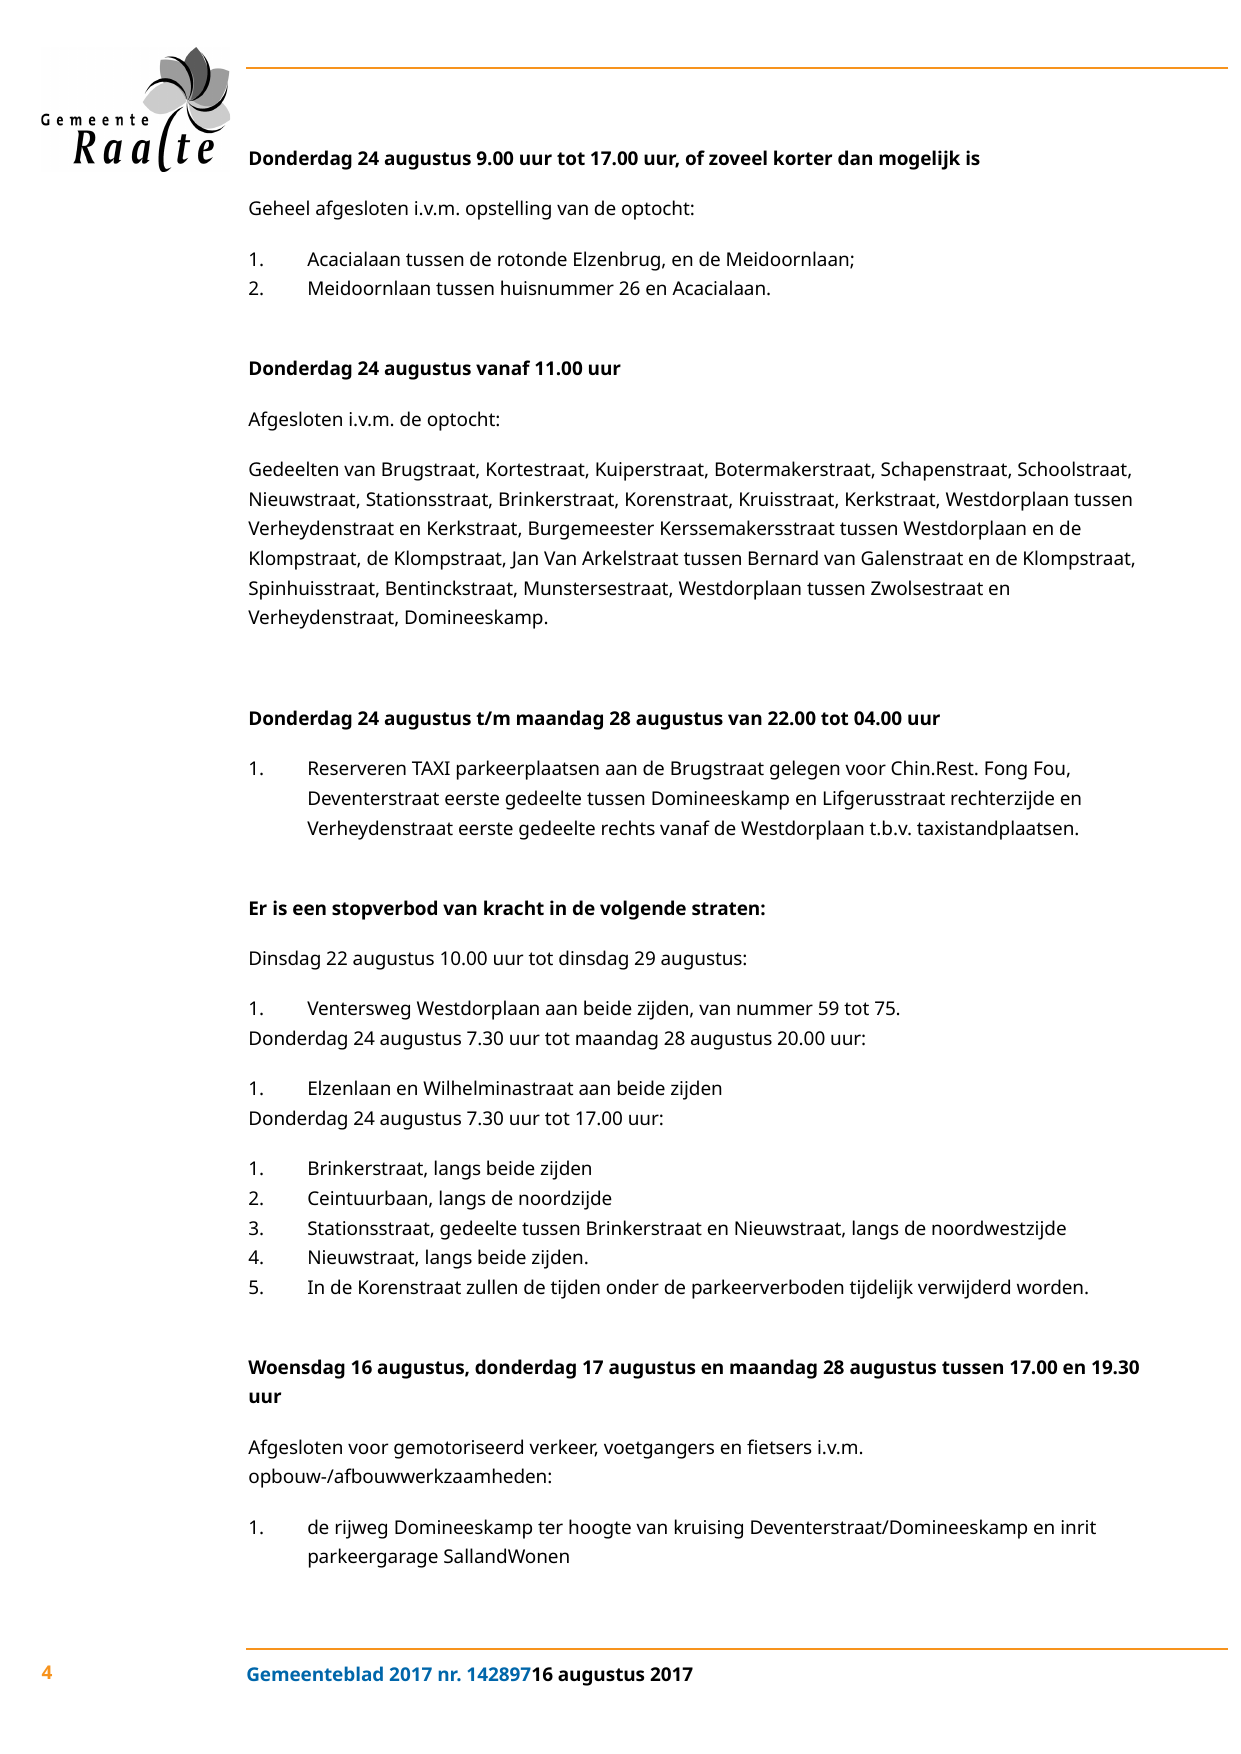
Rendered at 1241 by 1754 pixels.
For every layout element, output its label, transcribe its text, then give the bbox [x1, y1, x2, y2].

list Reserveren TAXI parkeerplaatsen aan de Brugstraat gelegen voor Chin.Rest. Fong Fou, Deventerstraat eerste gedeelte tussen Domineeskamp en Lifgerusstraat rechterzijde en Verheydenstraat eerste gedeelte rechts vanaf de Westdorplaan t.b.v. taxistandplaatsen. [248, 756, 1152, 841]
list de rijweg Domineeskamp ter hoogte van kruising Deventerstraat/Domineeskamp en inrit parkeergarage SallandWonen [248, 1514, 1152, 1569]
list Meidoornlaan tussen huisnummer 26 en Acacialaan. [248, 276, 1152, 301]
list Ventersweg Westdorplaan aan beide zijden, van nummer 59 tot 75. [248, 996, 1152, 1021]
list Stationsstraat, gedeelte tussen Brinkerstraat en Nieuwstraat, langs de noordwestzijde [248, 1215, 1152, 1241]
list Acacialaan tussen de rotonde Elzenbrug, en de Meidoornlaan; [248, 246, 1152, 272]
list Ceintuurbaan, langs de noordzijde [248, 1185, 1152, 1211]
text Donderdag 24 augustus 7.30 uur tot 17.00 uur: [248, 1105, 1152, 1131]
list Elzenlaan en Wilhelminastraat aan beide zijden [248, 1076, 1152, 1101]
text Dinsdag 22 augustus 10.00 uur tot dinsdag 29 augustus: [248, 945, 1152, 971]
text Donderdag 24 augustus 9.00 uur tot 17.00 uur, of zoveel korter dan mogelijk is [248, 145, 1152, 171]
list Brinkerstraat, langs beide zijden [248, 1156, 1152, 1181]
text Gedeelten van Brugstraat, Kortestraat, Kuiperstraat, Botermakerstraat, Schapenstraat, Schoolstraat, Nieuwstraat, Stationsstraat, Brinkerstraat, Korenstraat, Kruisstraat, Kerkstraat, Westdorplaan tussen Verheydenstraat en Kerkstraat, Burgemeester Kerssemakersstraat tussen Westdorplaan en de Klompstraat, de Klompstraat, Jan Van Arkelstraat tussen Bernard van Galenstraat en de Klompstraat, Spinhuisstraat, Bentinckstraat, Munstersestraat, Westdorplaan tussen Zwolsestraat en Verheydenstraat, Domineeskamp. [248, 456, 1152, 630]
text Donderdag 24 augustus t/m maandag 28 augustus van 22.00 tot 04.00 uur [248, 705, 1152, 731]
text Donderdag 24 augustus 7.30 uur tot maandag 28 augustus 20.00 uur: [248, 1025, 1152, 1051]
list In de Korenstraat zullen de tijden onder de parkeerverboden tijdelijk verwijderd worden. [248, 1274, 1152, 1300]
list Nieuwstraat, langs beide zijden. [248, 1244, 1152, 1270]
text Woensdag 16 augustus, donderdag 17 augustus en maandag 28 augustus tussen 17.00 en 19.30 uur [248, 1354, 1152, 1409]
text Afgesloten voor gemotoriseerd verkeer, voetgangers en fietsers i.v.m. opbouw-/afbouwwerkzaamheden: [248, 1434, 1152, 1489]
picture [41, 47, 231, 172]
text Geheel afgesloten i.v.m. opstelling van de optocht: [248, 196, 1152, 221]
text Afgesloten i.v.m. de optocht: [248, 406, 1152, 432]
text Donderdag 24 augustus vanaf 11.00 uur [248, 356, 1152, 381]
text Er is een stopverbod van kracht in de volgende straten: [248, 895, 1152, 921]
